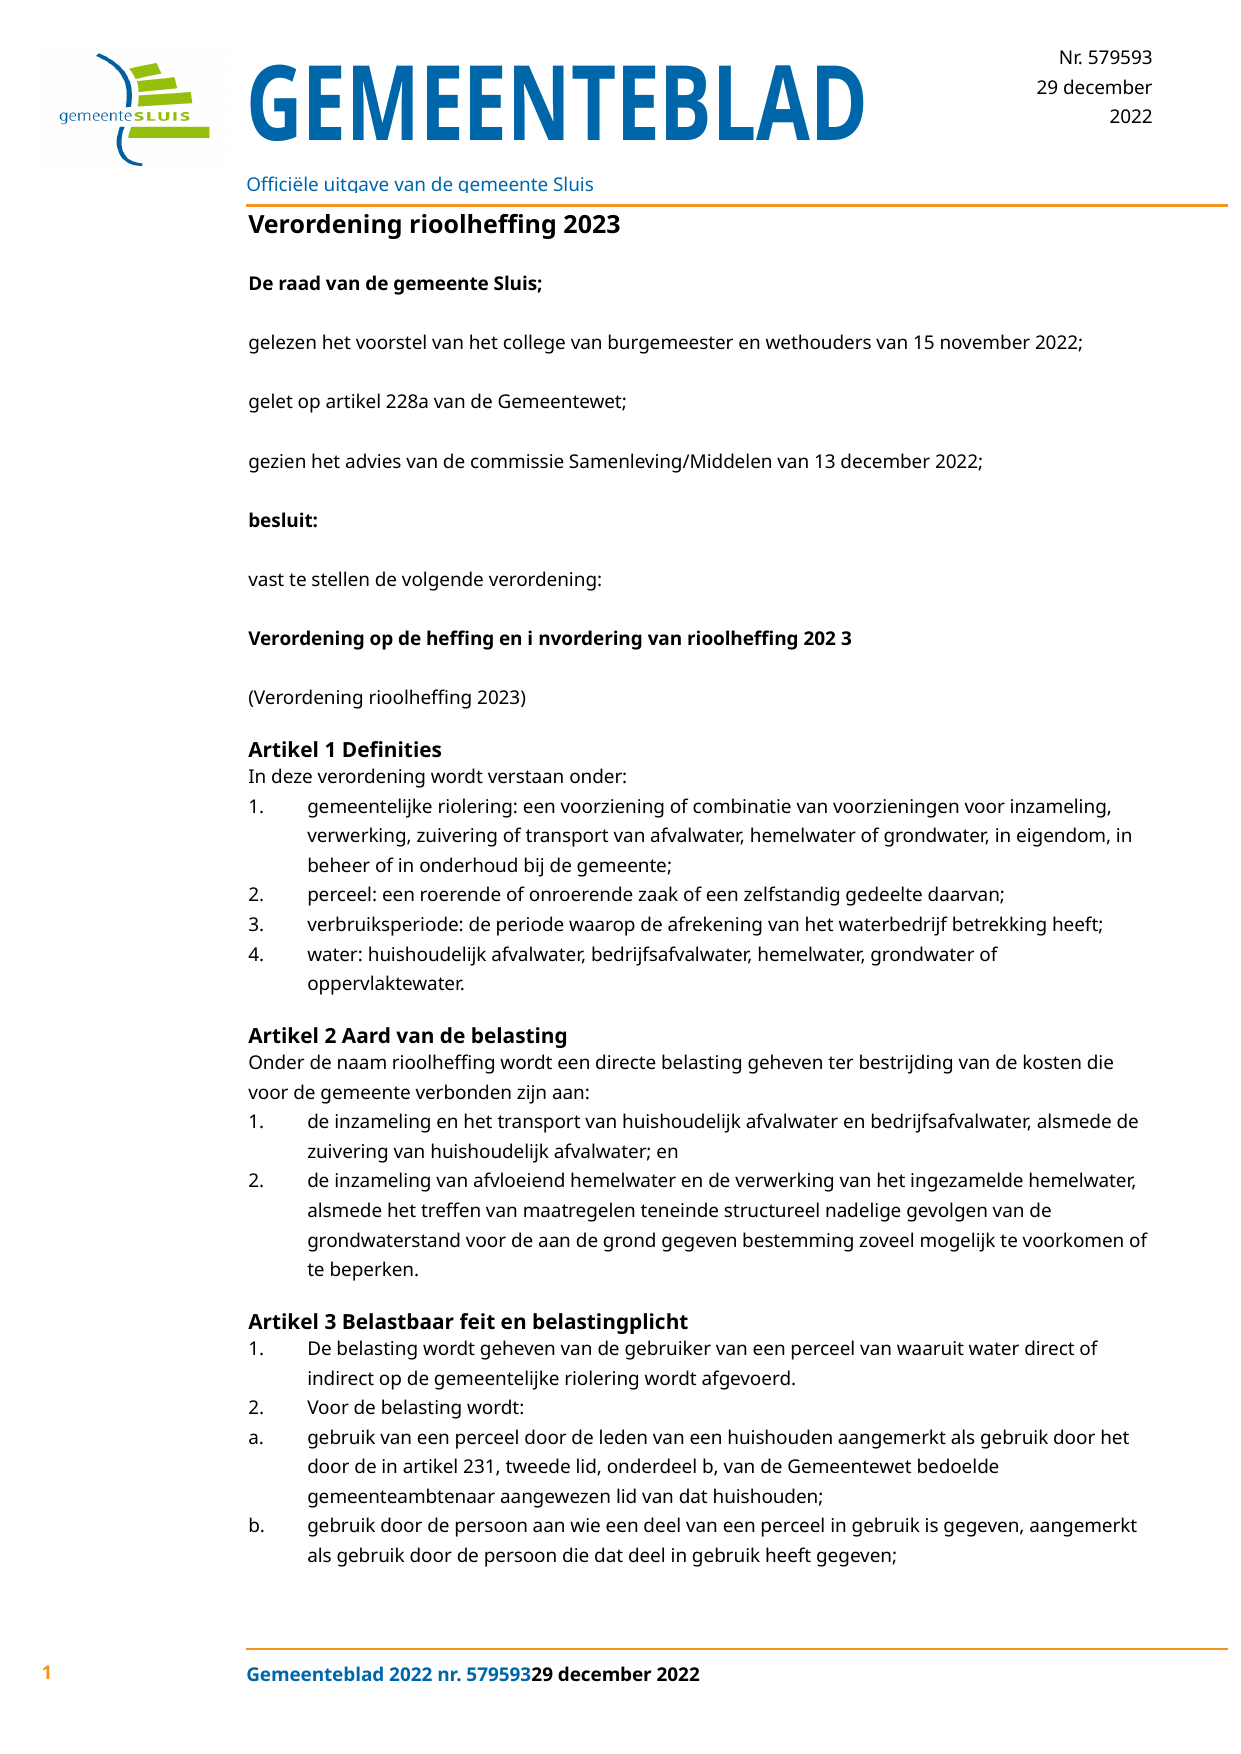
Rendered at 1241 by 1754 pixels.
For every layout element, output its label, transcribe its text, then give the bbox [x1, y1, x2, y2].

text gelezen het voorstel van het college van burgemeester en wethouders van 15 november 2022; [248, 329, 1152, 355]
text (Verordening rioolheffing 2023) [248, 684, 1152, 710]
text gezien het advies van de commissie Samenleving/Middelen van 13 december 2022; [248, 448, 1152, 473]
text Artikel 3 Belastbaar feit en belastingplicht [248, 1307, 1152, 1335]
text Artikel 2 Aard van de belasting [248, 1021, 1152, 1049]
list De belasting wordt geheven van de gebruiker van een perceel van waaruit water direct of indirect op de gemeentelijke riolering wordt afgevoerd. [248, 1335, 1152, 1391]
text Artikel 1 Definities [248, 735, 1152, 763]
text Onder de naam rioolheffing wordt een directe belasting geheven ter bestrijding van de kosten die voor de gemeente verbonden zijn aan: [248, 1049, 1152, 1104]
text besluit: [248, 507, 1152, 533]
list de inzameling van afvloeiend hemelwater en de verwerking van het ingezamelde hemelwater, alsmede het treffen van maatregelen teneinde structureel nadelige gevolgen van de grondwaterstand voor de aan de grond gegeven bestemming zoveel mogelijk te voorkomen of te beperken. [248, 1168, 1152, 1282]
list verbruiksperiode: de periode waarop de afrekening van het waterbedrijf betrekking heeft; [248, 911, 1152, 937]
picture [41, 47, 231, 172]
text Verordening rioolheffing 2023 [248, 207, 1152, 241]
list gemeentelijke riolering: een voorziening of combinatie van voorzieningen voor inzameling, verwerking, zuivering of transport van afvalwater, hemelwater of grondwater, in eigendom, in beheer of in onderhoud bij de gemeente; [248, 793, 1152, 878]
text gelet op artikel 228a van de Gemeentewet; [248, 389, 1152, 414]
list water: huishoudelijk afvalwater, bedrijfsafvalwater, hemelwater, grondwater of oppervlaktewater. [248, 941, 1152, 996]
text Verordening op de heffing en i nvordering van rioolheffing 202 3 [248, 625, 1152, 651]
text vast te stellen de volgende verordening: [248, 566, 1152, 592]
list de inzameling en het transport van huishoudelijk afvalwater en bedrijfsafvalwater, alsmede de zuivering van huishoudelijk afvalwater; en [248, 1108, 1152, 1164]
list Voor de belasting wordt: [248, 1394, 1152, 1420]
text De raad van de gemeente Sluis; [248, 270, 1152, 296]
text In deze verordening wordt verstaan onder: [248, 763, 1152, 789]
list gebruik door de persoon aan wie een deel van een perceel in gebruik is gegeven, aangemerkt als gebruik door de persoon die dat deel in gebruik heeft gegeven; [248, 1513, 1152, 1568]
list gebruik van een perceel door de leden van een huishouden aangemerkt als gebruik door het door de in artikel 231, tweede lid, onderdeel b, van de Gemeentewet bedoelde gemeenteambtenaar aangewezen lid van dat huishouden; [248, 1424, 1152, 1509]
list perceel: een roerende of onroerende zaak of een zelfstandig gedeelte daarvan; [248, 882, 1152, 907]
